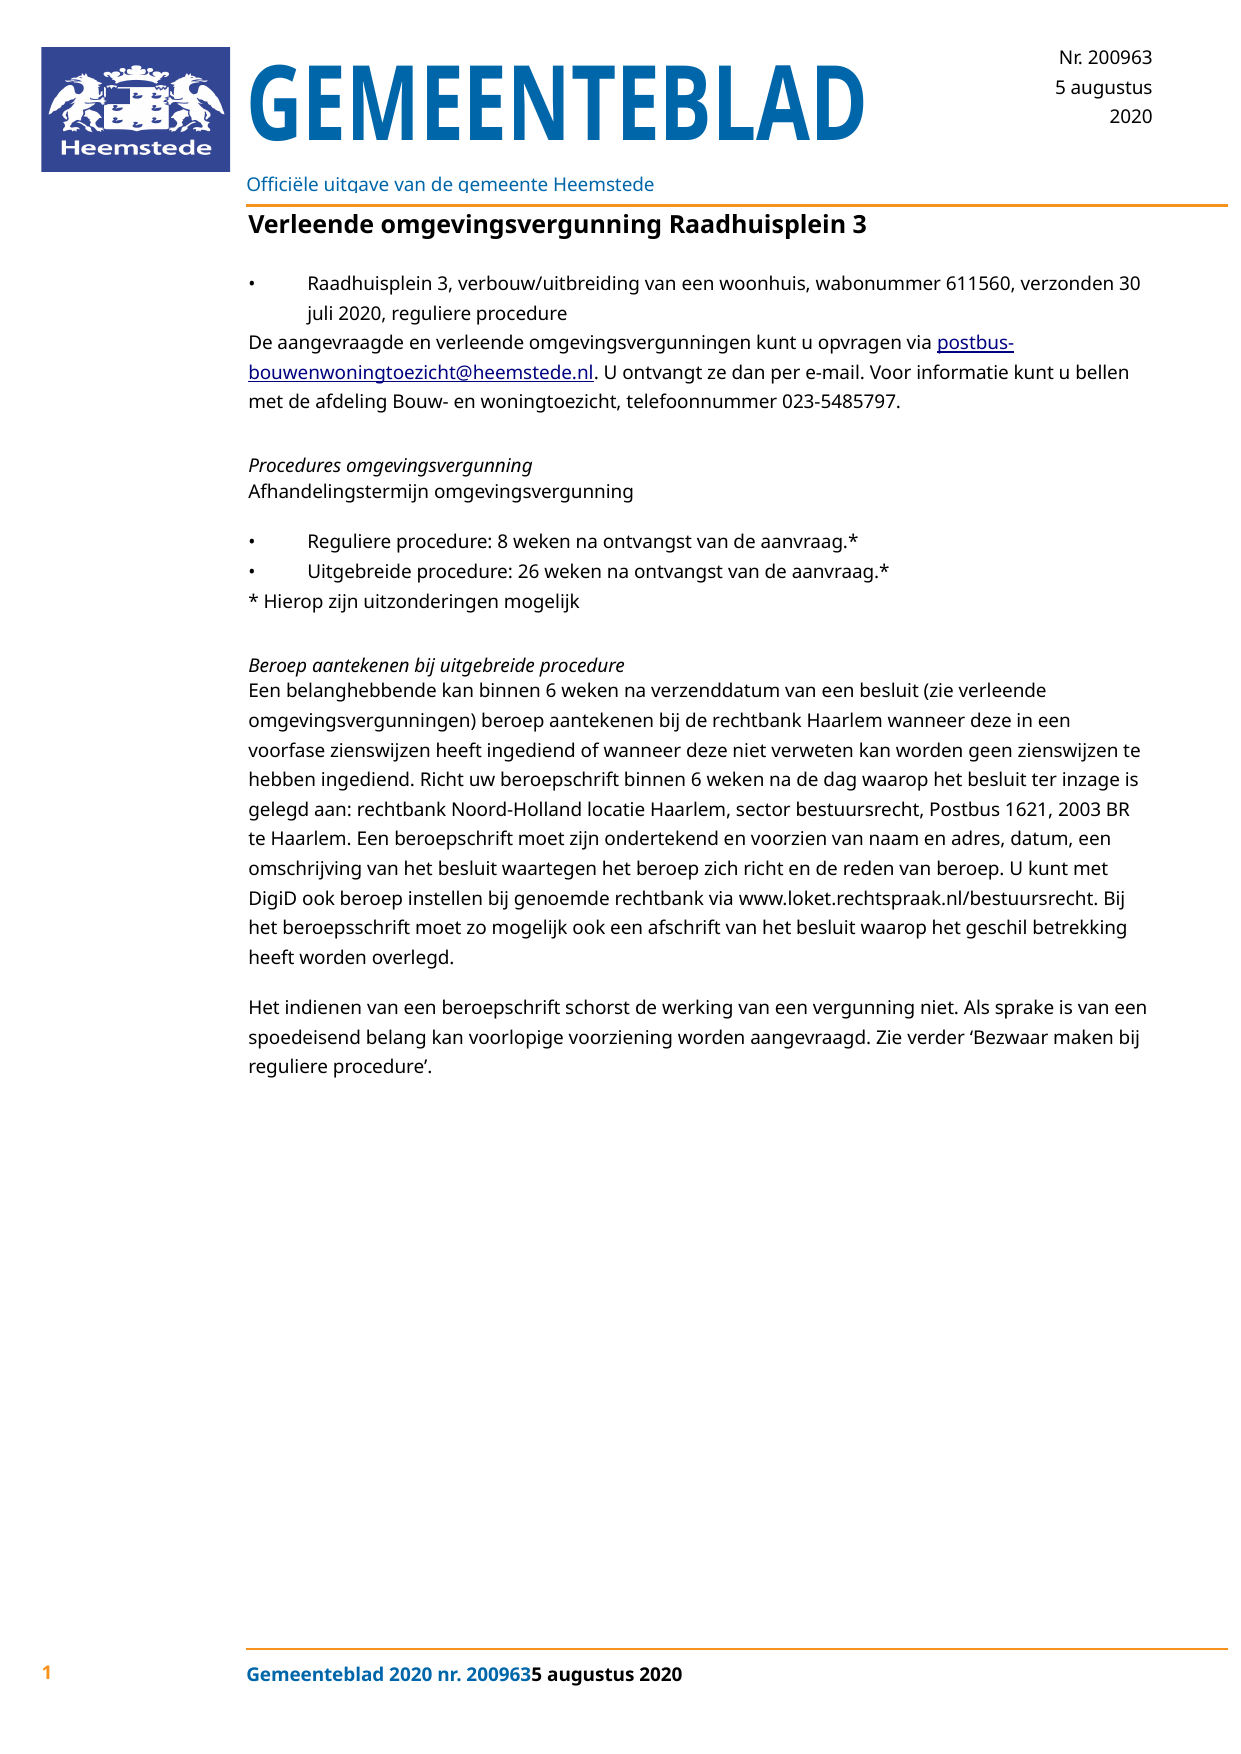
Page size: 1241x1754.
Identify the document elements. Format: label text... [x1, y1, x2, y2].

text * Hierop zijn uitzonderingen mogelijk [248, 588, 1152, 614]
text Een belanghebbende kan binnen 6 weken na verzenddatum van een besluit (zie verleende omgevingsvergunningen) beroep aantekenen bij de rechtbank Haarlem wanneer deze in een voorfase zienswijzen heeft ingediend of wanneer deze niet verweten kan worden geen zienswijzen te hebben ingediend. Richt uw beroepschrift binnen 6 weken na de dag waarop het besluit ter inzage is gelegd aan: rechtbank Noord-Holland locatie Haarlem, sector bestuursrecht, Postbus 1621, 2003 BR te Haarlem. Een beroepschrift moet zijn ondertekend en voorzien van naam en adres, datum, een omschrijving van het besluit waartegen het beroep zich richt en de reden van beroep. U kunt met DigiD ook beroep instellen bij genoemde rechtbank via www.loket.rechtspraak.nl/bestuursrecht. Bij het beroepsschrift moet zo mogelijk ook een afschrift van het besluit waarop het geschil betrekking heeft worden overlegd. [248, 678, 1152, 969]
text De aangevraagde en verleende omgevingsvergunningen kunt u opvragen via postbus-bouwenwoningtoezicht@heemstede.nl. U ontvangt ze dan per e-mail. Voor informatie kunt u bellen met de afdeling Bouw- en woningtoezicht, telefoonnummer 023-5485797. [248, 329, 1152, 414]
text Verleende omgevingsvergunning Raadhuisplein 3 [248, 207, 1152, 241]
text Het indienen van een beroepschrift schorst de werking van een vergunning niet. Als sprake is van een spoedeisend belang kan voorlopige voorziening worden aangevraagd. Zie verder ‘Bezwaar maken bij reguliere procedure’. [248, 994, 1152, 1079]
text Afhandelingstermijn omgevingsvergunning [248, 478, 1152, 504]
list Raadhuisplein 3, verbouw/uitbreiding van een woonhuis, wabonummer 611560, verzonden 30 juli 2020, reguliere procedure [248, 270, 1152, 326]
text Procedures omgevingsvergunning [248, 453, 1152, 478]
picture [41, 47, 231, 172]
list Uitgebreide procedure: 26 weken na ontvangst van de aanvraag.* [248, 558, 1152, 584]
list Reguliere procedure: 8 weken na ontvangst van de aanvraag.* [248, 529, 1152, 554]
text Beroep aantekenen bij uitgebreide procedure [248, 652, 1152, 678]
